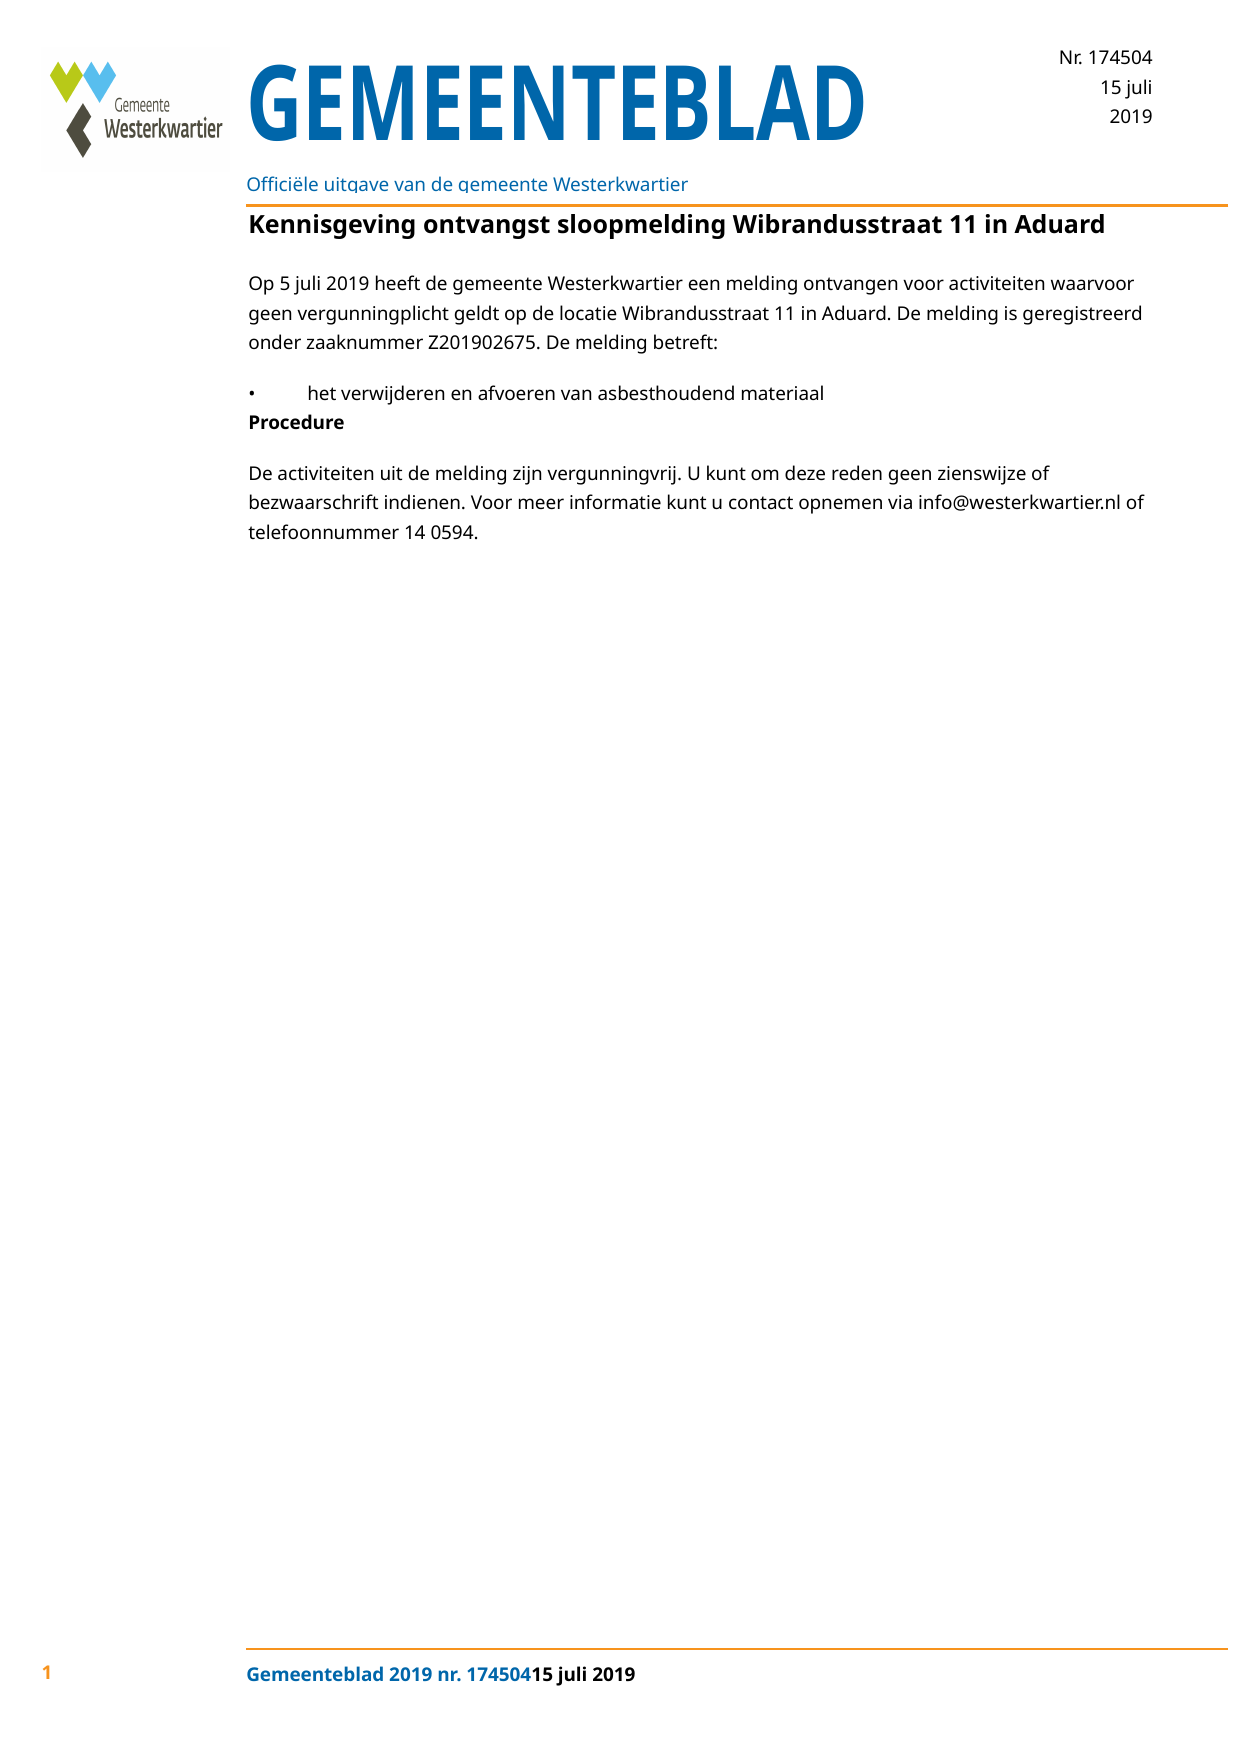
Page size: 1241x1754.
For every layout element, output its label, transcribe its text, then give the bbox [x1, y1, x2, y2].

list het verwijderen en afvoeren van asbesthoudend materiaal [248, 380, 1152, 406]
picture [41, 47, 231, 172]
text Op 5 juli 2019 heeft de gemeente Westerkwartier een melding ontvangen voor activiteiten waarvoor geen vergunningplicht geldt op de locatie Wibrandusstraat 11 in Aduard. De melding is geregistreerd onder zaaknummer Z201902675. De melding betreft: [248, 270, 1152, 355]
text Procedure [248, 409, 1152, 435]
text Kennisgeving ontvangst sloopmelding Wibrandusstraat 11 in Aduard [248, 207, 1152, 241]
text De activiteiten uit de melding zijn vergunningvrij. U kunt om deze reden geen zienswijze of bezwaarschrift indienen. Voor meer informatie kunt u contact opnemen via info@westerkwartier.nl of telefoonnummer 14 0594. [248, 460, 1152, 545]
